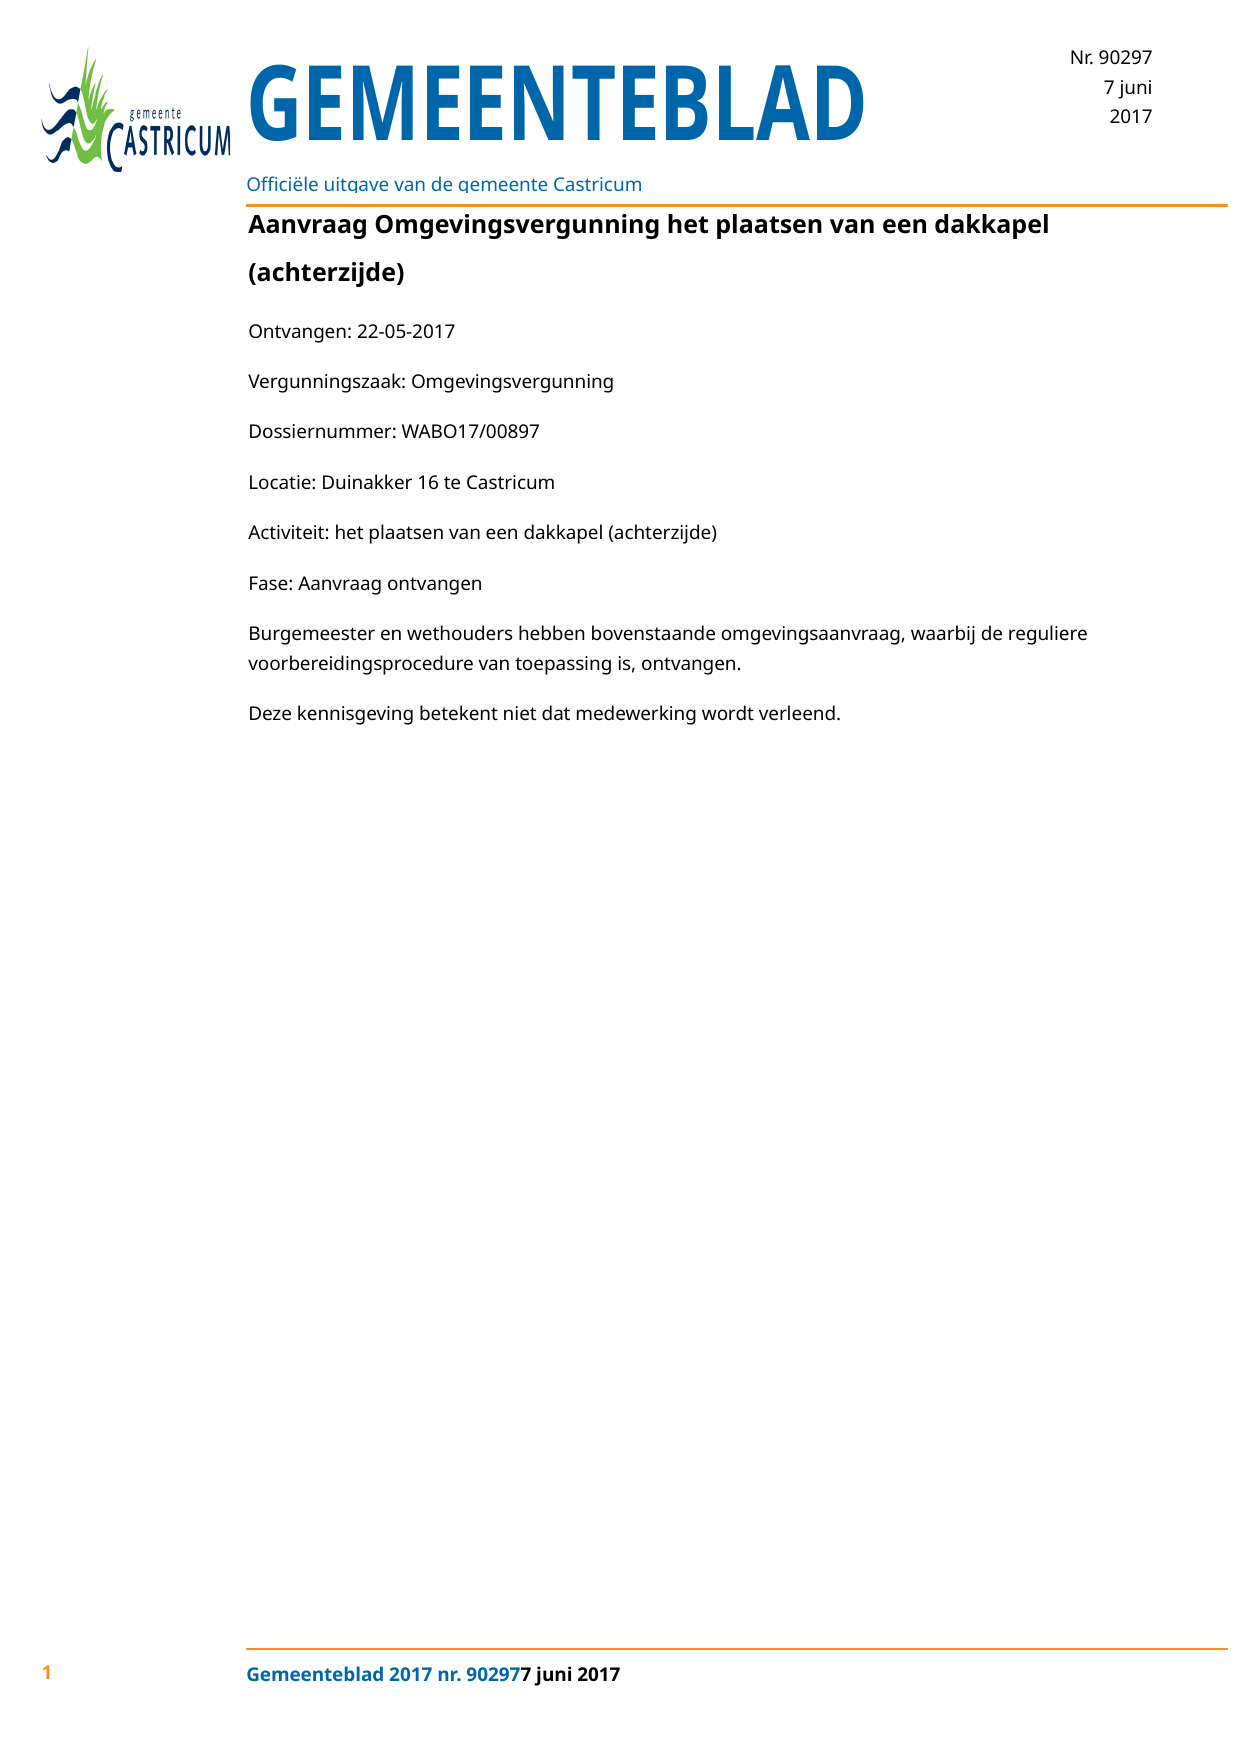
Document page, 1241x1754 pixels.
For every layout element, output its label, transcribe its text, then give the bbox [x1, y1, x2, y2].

text Fase: Aanvraag ontvangen [248, 570, 1152, 596]
picture [41, 47, 231, 172]
text Locatie: Duinakker 16 te Castricum [248, 469, 1152, 495]
text Ontvangen: 22-05-2017 [248, 318, 1152, 344]
text Burgemeester en wethouders hebben bovenstaande omgevingsaanvraag, waarbij de reguliere voorbereidingsprocedure van toepassing is, ontvangen. [248, 620, 1152, 676]
text Deze kennisgeving betekent niet dat medewerking wordt verleend. [248, 700, 1152, 726]
text Activiteit: het plaatsen van een dakkapel (achterzijde) [248, 519, 1152, 545]
text Dossiernummer: WABO17/00897 [248, 419, 1152, 444]
text Vergunningszaak: Omgevingsvergunning [248, 368, 1152, 394]
text Aanvraag Omgevingsvergunning het plaatsen van een dakkapel (achterzijde) [248, 207, 1152, 288]
